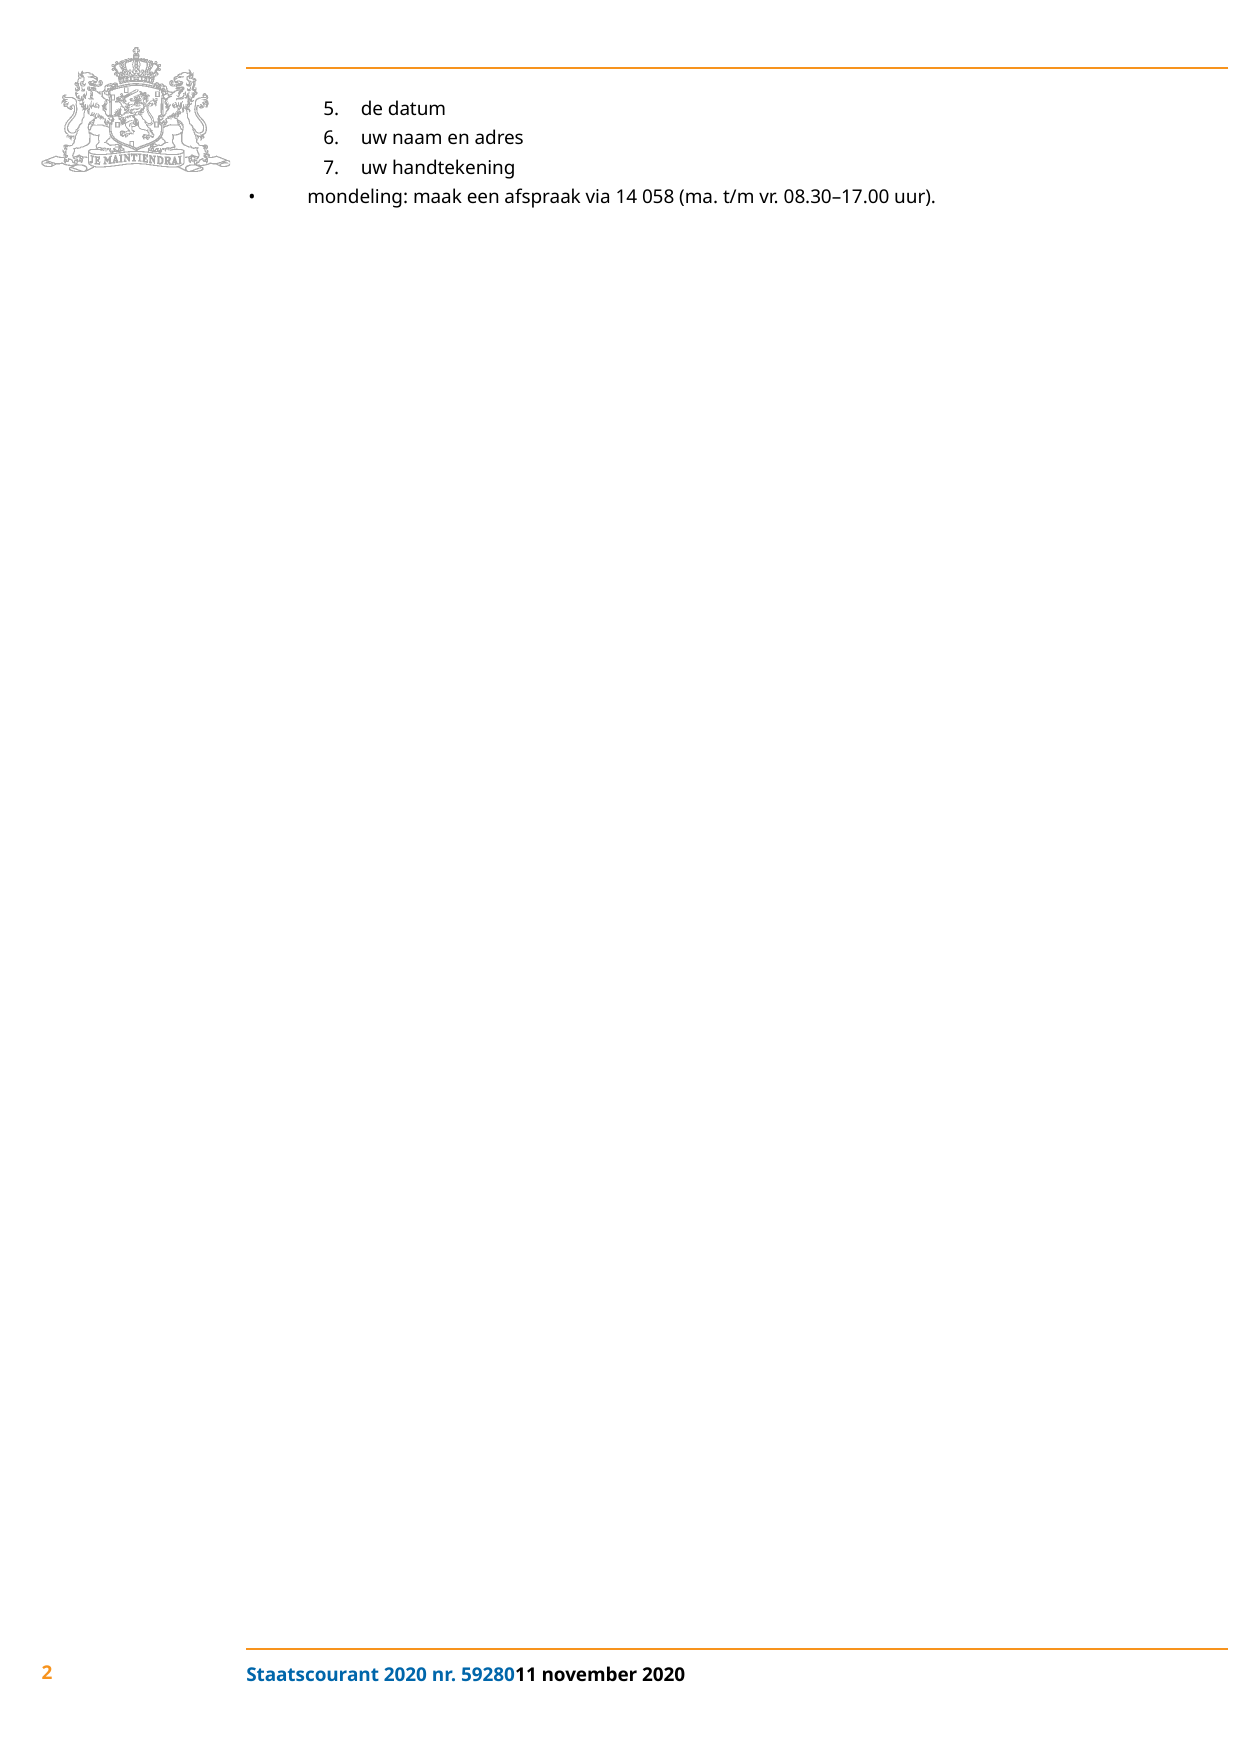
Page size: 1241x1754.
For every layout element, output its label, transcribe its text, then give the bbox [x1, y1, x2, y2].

picture [41, 47, 231, 172]
list de datum [323, 95, 1152, 121]
list mondeling: maak een afspraak via 14 058 (ma. t/m vr. 08.30–17.00 uur). [248, 183, 1152, 209]
list uw naam en adres [323, 124, 1152, 150]
list uw handtekening [323, 154, 1152, 180]
